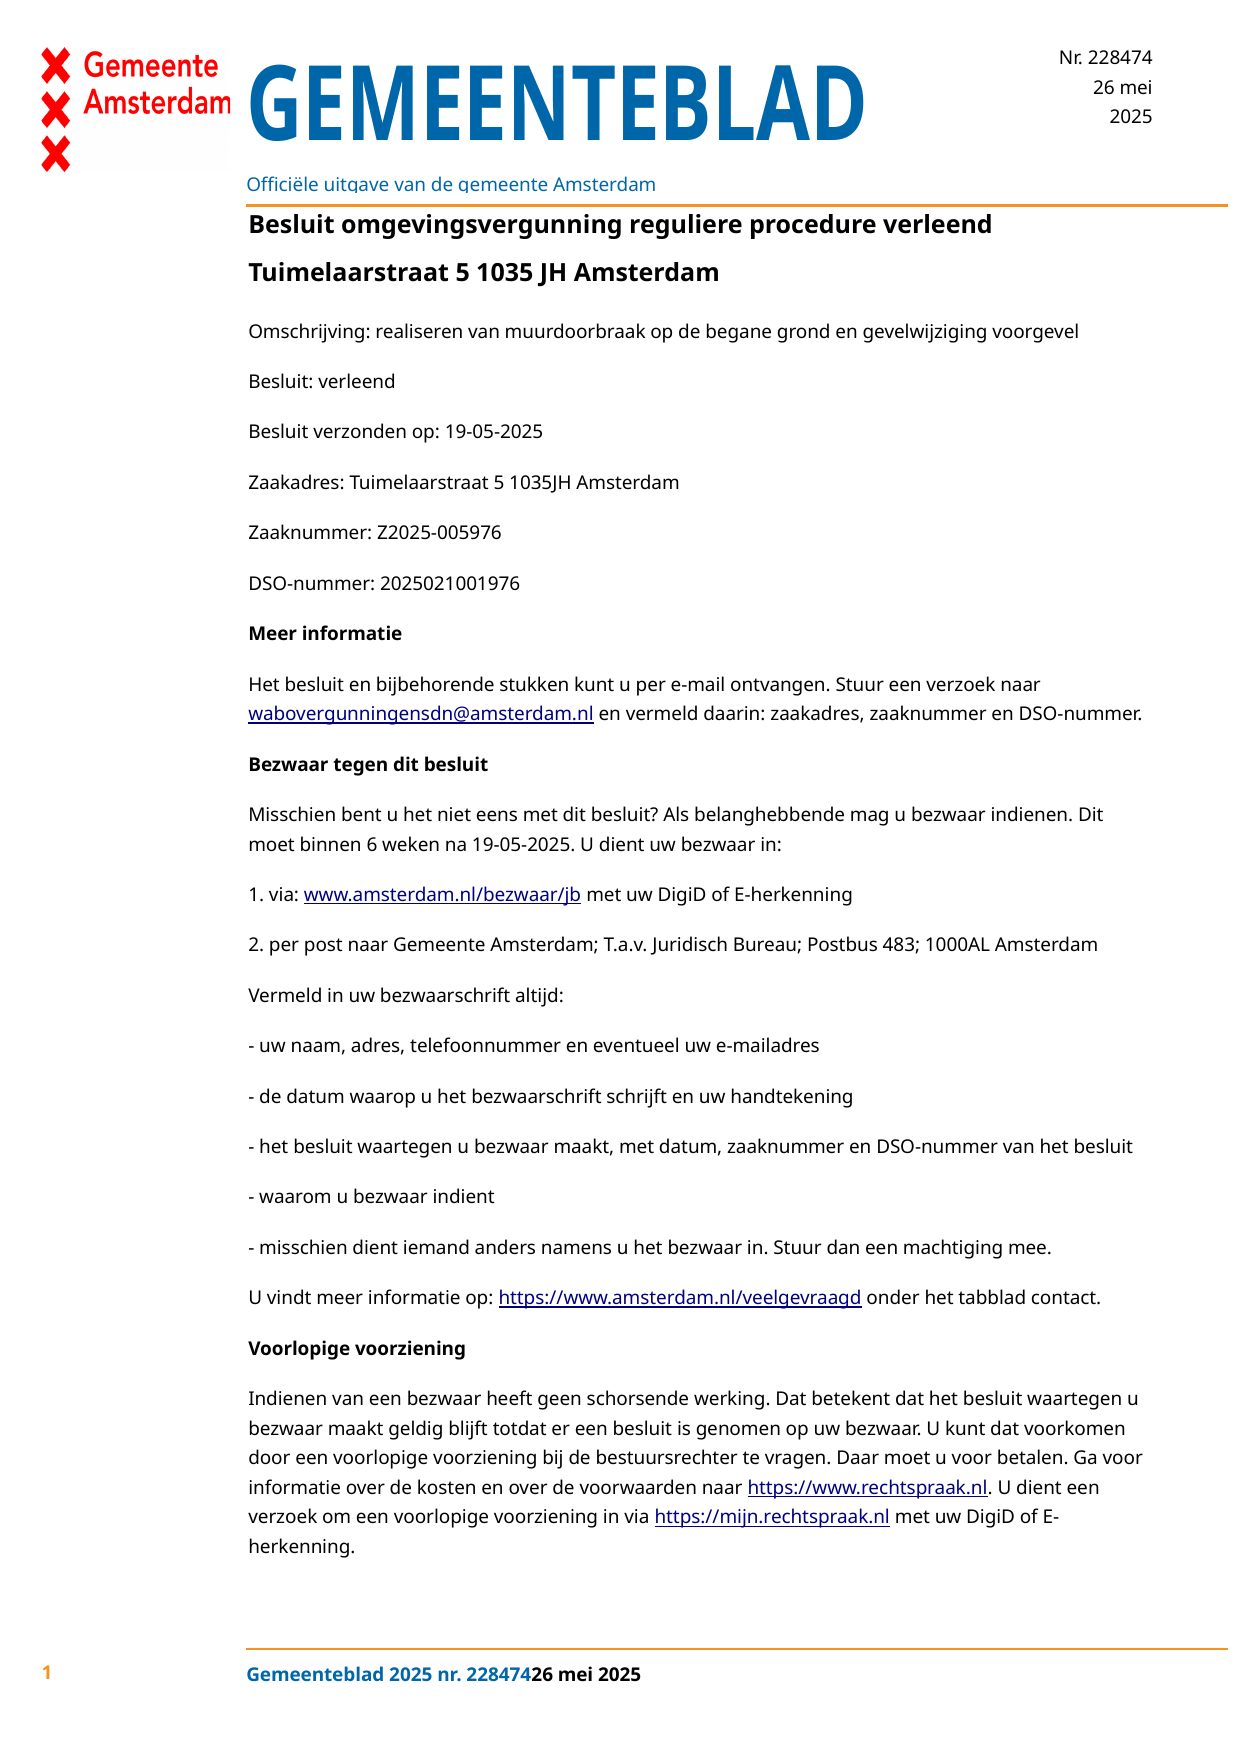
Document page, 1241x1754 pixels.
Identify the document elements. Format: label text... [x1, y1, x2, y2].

text Besluit omgevingsvergunning reguliere procedure verleend Tuimelaarstraat 5 1035 JH Amsterdam [248, 207, 1152, 288]
text Zaakadres: Tuimelaarstraat 5 1035JH Amsterdam [248, 469, 1152, 495]
text U vindt meer informatie op: https://www.amsterdam.nl/veelgevraagd onder het tabblad contact. [248, 1284, 1152, 1310]
text 2. per post naar Gemeente Amsterdam; T.a.v. Juridisch Bureau; Postbus 483; 1000AL Amsterdam [248, 932, 1152, 957]
text Misschien bent u het niet eens met dit besluit? Als belanghebbende mag u bezwaar indienen. Dit moet binnen 6 weken na 19-05-2025. U dient uw bezwaar in: [248, 801, 1152, 857]
text Voorlopige voorziening [248, 1335, 1152, 1361]
text Meer informatie [248, 620, 1152, 646]
text - misschien dient iemand anders namens u het bezwaar in. Stuur dan een machtiging mee. [248, 1234, 1152, 1260]
text Besluit verzonden op: 19-05-2025 [248, 419, 1152, 444]
text Omschrijving: realiseren van muurdoorbraak op de begane grond en gevelwijziging voorgevel [248, 318, 1152, 344]
text DSO-nummer: 2025021001976 [248, 570, 1152, 596]
text Vermeld in uw bezwaarschrift altijd: [248, 982, 1152, 1008]
text - waarom u bezwaar indient [248, 1184, 1152, 1209]
text Zaaknummer: Z2025-005976 [248, 519, 1152, 545]
text - uw naam, adres, telefoonnummer en eventueel uw e-mailadres [248, 1032, 1152, 1058]
text - het besluit waartegen u bezwaar maakt, met datum, zaaknummer en DSO-nummer van het besluit [248, 1133, 1152, 1159]
picture [41, 47, 231, 172]
text Indienen van een bezwaar heeft geen schorsende werking. Dat betekent dat het besluit waartegen u bezwaar maakt geldig blijft totdat er een besluit is genomen op uw bezwaar. U kunt dat voorkomen door een voorlopige voorziening bij de bestuursrechter te vragen. Daar moet u voor betalen. Ga voor informatie over de kosten en over de voorwaarden naar https://www.rechtspraak.nl. U dient een verzoek om een voorlopige voorziening in via https://mijn.rechtspraak.nl met uw DigiD of E-herkenning. [248, 1385, 1152, 1559]
text Besluit: verleend [248, 368, 1152, 394]
text Bezwaar tegen dit besluit [248, 751, 1152, 777]
text Het besluit en bijbehorende stukken kunt u per e-mail ontvangen. Stuur een verzoek naar wabovergunningensdn@amsterdam.nl en vermeld daarin: zaakadres, zaaknummer en DSO-nummer. [248, 671, 1152, 726]
text - de datum waarop u het bezwaarschrift schrijft en uw handtekening [248, 1083, 1152, 1109]
text 1. via: www.amsterdam.nl/bezwaar/jb met uw DigiD of E-herkenning [248, 881, 1152, 907]
